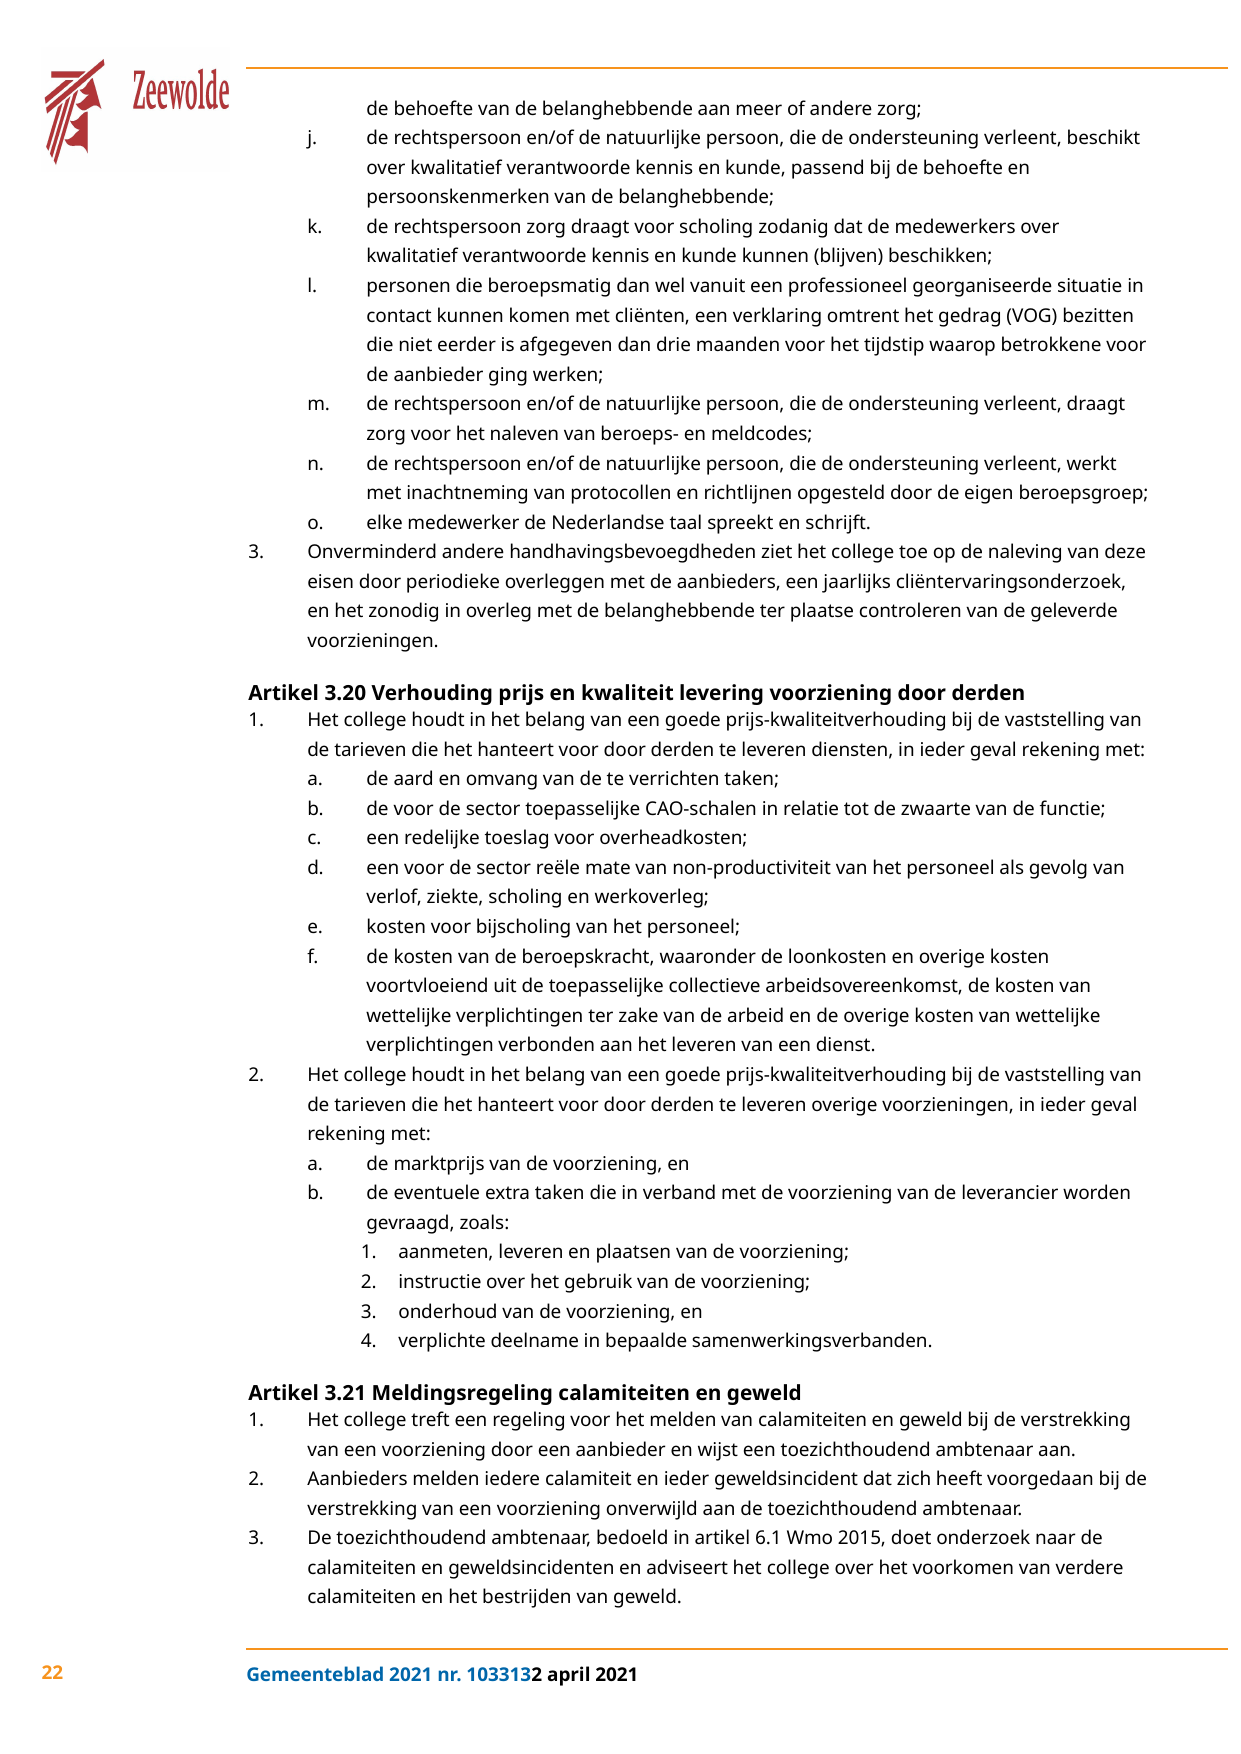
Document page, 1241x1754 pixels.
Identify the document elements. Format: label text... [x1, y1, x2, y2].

list de marktprijs van de voorziening, en [307, 1150, 1152, 1176]
picture [41, 47, 231, 172]
list instructie over het gebruik van de voorziening; [361, 1268, 1152, 1294]
list een voor de sector reële mate van non-productiviteit van het personeel als gevolg van verlof, ziekte, scholing en werkoverleg; [307, 854, 1152, 909]
list onderhoud van de voorziening, en [361, 1298, 1152, 1323]
list de eventuele extra taken die in verband met de voorziening van de leverancier worden gevraagd, zoals: [307, 1179, 1152, 1235]
text Artikel 3.20 Verhouding prijs en kwaliteit levering voorziening door derden [248, 678, 1152, 706]
list Aanbieders melden iedere calamiteit en ieder geweldsincident dat zich heeft voorgedaan bij de verstrekking van een voorziening onverwijld aan de toezichthoudend ambtenaar. [248, 1465, 1152, 1521]
list aanmeten, leveren en plaatsen van de voorziening; [361, 1239, 1152, 1264]
list Onverminderd andere handhavingsbevoegdheden ziet het college toe op de naleving van deze eisen door periodieke overleggen met de aanbieders, een jaarlijks cliëntervaringsonderzoek, en het zonodig in overleg met de belanghebbende ter plaatse controleren van de geleverde voorzieningen. [248, 538, 1152, 653]
list een redelijke toeslag voor overheadkosten; [307, 824, 1152, 850]
list de aard en omvang van de te verrichten taken; [307, 765, 1152, 791]
list de rechtspersoon zorg draagt voor scholing zodanig dat de medewerkers over kwalitatief verantwoorde kennis en kunde kunnen (blijven) beschikken; [307, 213, 1152, 268]
list de rechtspersoon en/of de natuurlijke persoon, die de ondersteuning verleent, beschikt over kwalitatief verantwoorde kennis en kunde, passend bij de behoefte en persoonskenmerken van de belanghebbende; [307, 124, 1152, 209]
list de rechtspersoon en/of de natuurlijke persoon, die de ondersteuning verleent, draagt zorg voor het naleven van beroeps- en meldcodes; [307, 391, 1152, 446]
list Het college houdt in het belang van een goede prijs-kwaliteitverhouding bij de vaststelling van de tarieven die het hanteert voor door derden te leveren diensten, in ieder geval rekening met: [248, 706, 1152, 761]
list verplichte deelname in bepaalde samenwerkingsverbanden. [361, 1327, 1152, 1353]
list de behoefte van de belanghebbende aan meer of andere zorg; [307, 95, 1152, 121]
text Artikel 3.21 Meldingsregeling calamiteiten en geweld [248, 1378, 1152, 1406]
list Het college houdt in het belang van een goede prijs-kwaliteitverhouding bij de vaststelling van de tarieven die het hanteert voor door derden te leveren overige voorzieningen, in ieder geval rekening met: [248, 1061, 1152, 1146]
list de voor de sector toepasselijke CAO-schalen in relatie tot de zwaarte van de functie; [307, 795, 1152, 821]
list De toezichthoudend ambtenaar, bedoeld in artikel 6.1 Wmo 2015, doet onderzoek naar de calamiteiten en geweldsincidenten en adviseert het college over het voorkomen van verdere calamiteiten en het bestrijden van geweld. [248, 1524, 1152, 1609]
list kosten voor bijscholing van het personeel; [307, 913, 1152, 939]
list personen die beroepsmatig dan wel vanuit een professioneel georganiseerde situatie in contact kunnen komen met cliënten, een verklaring omtrent het gedrag (VOG) bezitten die niet eerder is afgegeven dan drie maanden voor het tijdstip waarop betrokkene voor de aanbieder ging werken; [307, 272, 1152, 387]
list de kosten van de beroepskracht, waaronder de loonkosten en overige kosten voortvloeiend uit de toepasselijke collectieve arbeidsovereenkomst, de kosten van wettelijke verplichtingen ter zake van de arbeid en de overige kosten van wettelijke verplichtingen verbonden aan het leveren van een dienst. [307, 943, 1152, 1057]
list Het college treft een regeling voor het melden van calamiteiten en geweld bij de verstrekking van een voorziening door een aanbieder en wijst een toezichthoudend ambtenaar aan. [248, 1406, 1152, 1462]
list elke medewerker de Nederlandse taal spreekt en schrijft. [307, 509, 1152, 535]
list de rechtspersoon en/of de natuurlijke persoon, die de ondersteuning verleent, werkt met inachtneming van protocollen en richtlijnen opgesteld door de eigen beroepsgroep; [307, 450, 1152, 505]
